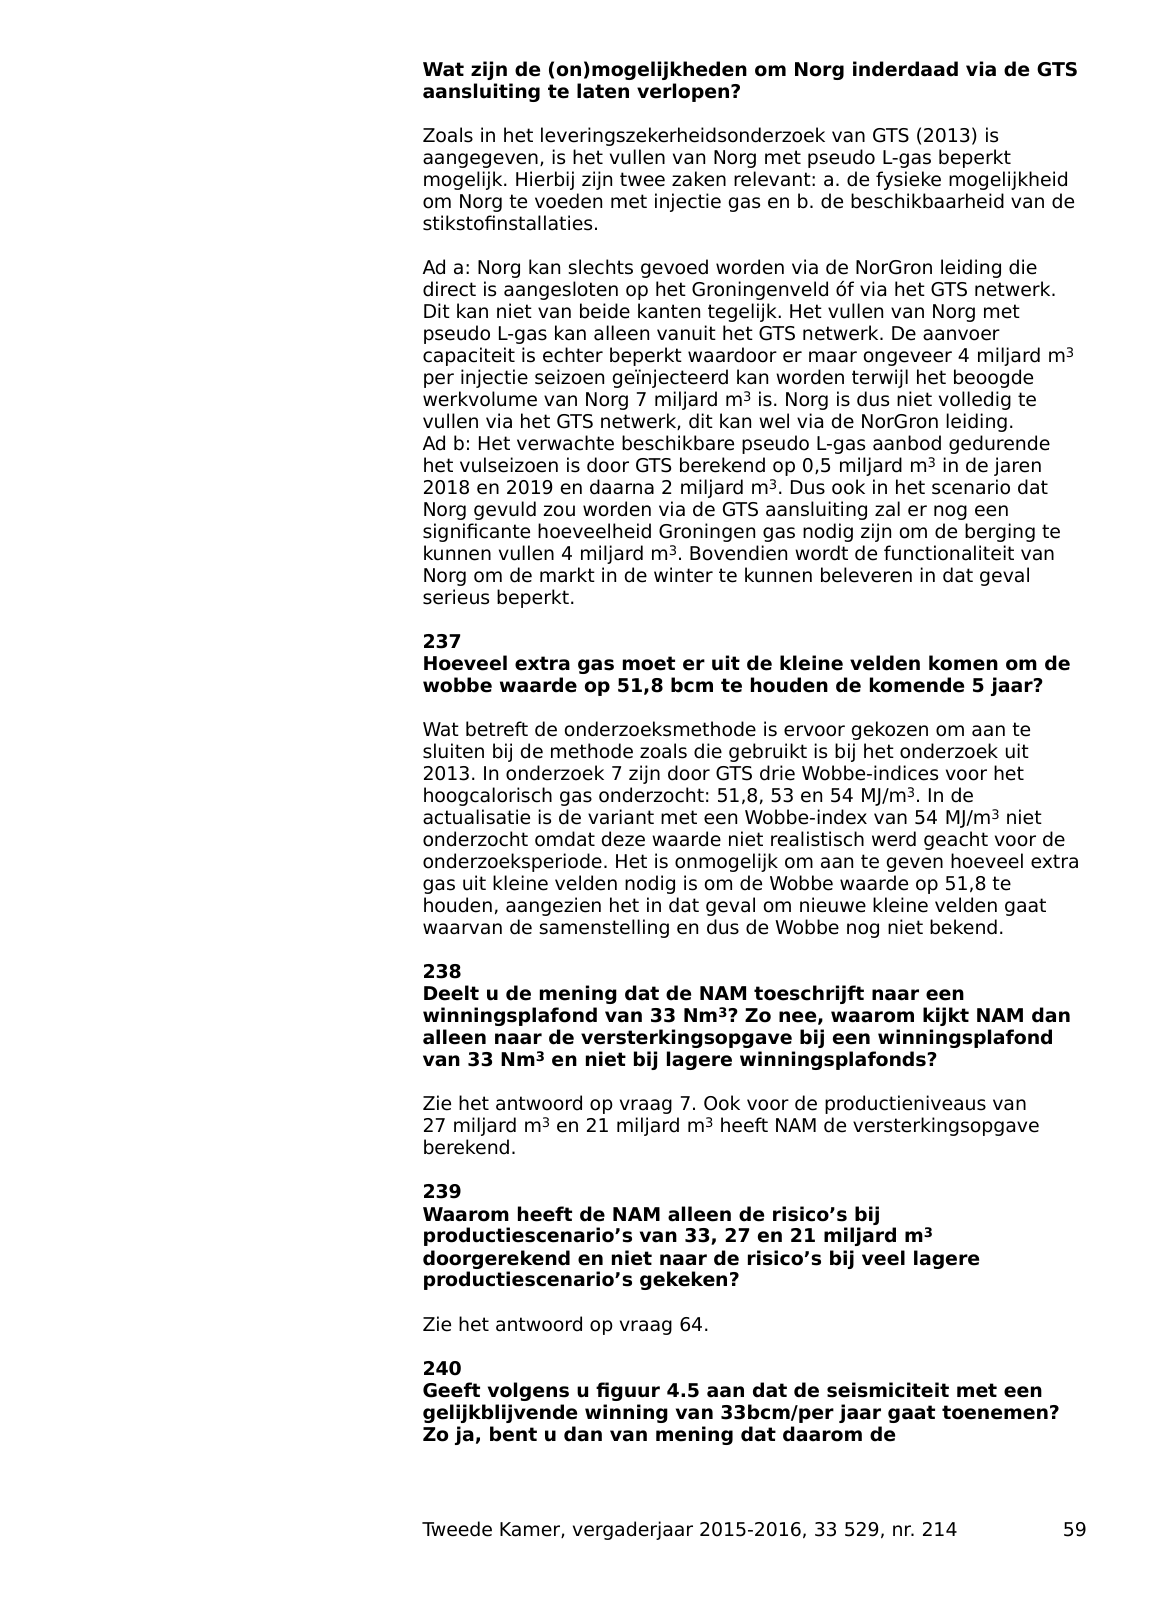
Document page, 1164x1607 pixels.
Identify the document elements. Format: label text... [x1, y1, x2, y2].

text 237 [422, 631, 1087, 653]
text 238 [422, 961, 1087, 983]
text Zie het antwoord op vraag 64. [422, 1313, 1087, 1336]
text Waarom heeft de NAM alleen de risico’s bij productiescenario’s van 33, 27 en 21 miljard m3 doorgerekend en niet naar de risico’s bij veel lagere productiescenario’s gekeken? [422, 1203, 1087, 1291]
text Zoals in het leveringszekerheidsonderzoek van GTS (2013) is aangegeven, is het vullen van Norg met pseudo L-gas beperkt mogelijk. Hierbij zijn twee zaken relevant: a. de fysieke mogelijkheid om Norg te voeden met injectie gas en b. de beschikbaarheid van de stikstofinstallaties. [422, 125, 1087, 235]
text Ad a: Norg kan slechts gevoed worden via de NorGron leiding die direct is aangesloten op het Groningenveld óf via het GTS netwerk. Dit kan niet van beide kanten tegelijk. Het vullen van Norg met pseudo L-gas kan alleen vanuit het GTS netwerk. De aanvoer capaciteit is echter beperkt waardoor er maar ongeveer 4 miljard m3 per injectie seizoen geïnjecteerd kan worden terwijl het beoogde werkvolume van Norg 7 miljard m3 is. Norg is dus niet volledig te vullen via het GTS netwerk, dit kan wel via de NorGron leiding. [422, 257, 1087, 433]
text Wat betreft de onderzoeksmethode is ervoor gekozen om aan te sluiten bij de methode zoals die gebruikt is bij het onderzoek uit 2013. In onderzoek 7 zijn door GTS drie Wobbe-indices voor het hoogcalorisch gas onderzocht: 51,8, 53 en 54 MJ/m3. In de actualisatie is de variant met een Wobbe-index van 54 MJ/m3 niet onderzocht omdat deze waarde niet realistisch werd geacht voor de onderzoeksperiode. Het is onmogelijk om aan te geven hoeveel extra gas uit kleine velden nodig is om de Wobbe waarde op 51,8 te houden, aangezien het in dat geval om nieuwe kleine velden gaat waarvan de samenstelling en dus de Wobbe nog niet bekend. [422, 719, 1087, 939]
text 239 [422, 1181, 1087, 1203]
text Hoeveel extra gas moet er uit de kleine velden komen om de wobbe waarde op 51,8 bcm te houden de komende 5 jaar? [422, 653, 1087, 697]
text 240 [422, 1358, 1087, 1380]
text Deelt u de mening dat de NAM toeschrijft naar een winningsplafond van 33 Nm3? Zo nee, waarom kijkt NAM dan alleen naar de versterkingsopgave bij een winningsplafond van 33 Nm3 en niet bij lagere winningsplafonds? [422, 983, 1087, 1071]
text Wat zijn de (on)mogelijkheden om Norg inderdaad via de GTS aansluiting te laten verlopen? [422, 59, 1087, 103]
text Geeft volgens u figuur 4.5 aan dat de seismiciteit met een gelijkblijvende winning van 33bcm/per jaar gaat toenemen? Zo ja, bent u dan van mening dat daarom de [422, 1380, 1087, 1446]
text Ad b: Het verwachte beschikbare pseudo L-gas aanbod gedurende het vulseizoen is door GTS berekend op 0,5 miljard m3 in de jaren 2018 en 2019 en daarna 2 miljard m3. Dus ook in het scenario dat Norg gevuld zou worden via de GTS aansluiting zal er nog een significante hoeveelheid Groningen gas nodig zijn om de berging te kunnen vullen 4 miljard m3. Bovendien wordt de functionaliteit van Norg om de markt in de winter te kunnen beleveren in dat geval serieus beperkt. [422, 433, 1087, 609]
text Zie het antwoord op vraag 7. Ook voor de productieniveaus van 27 miljard m3 en 21 miljard m3 heeft NAM de versterkingsopgave berekend. [422, 1093, 1087, 1159]
